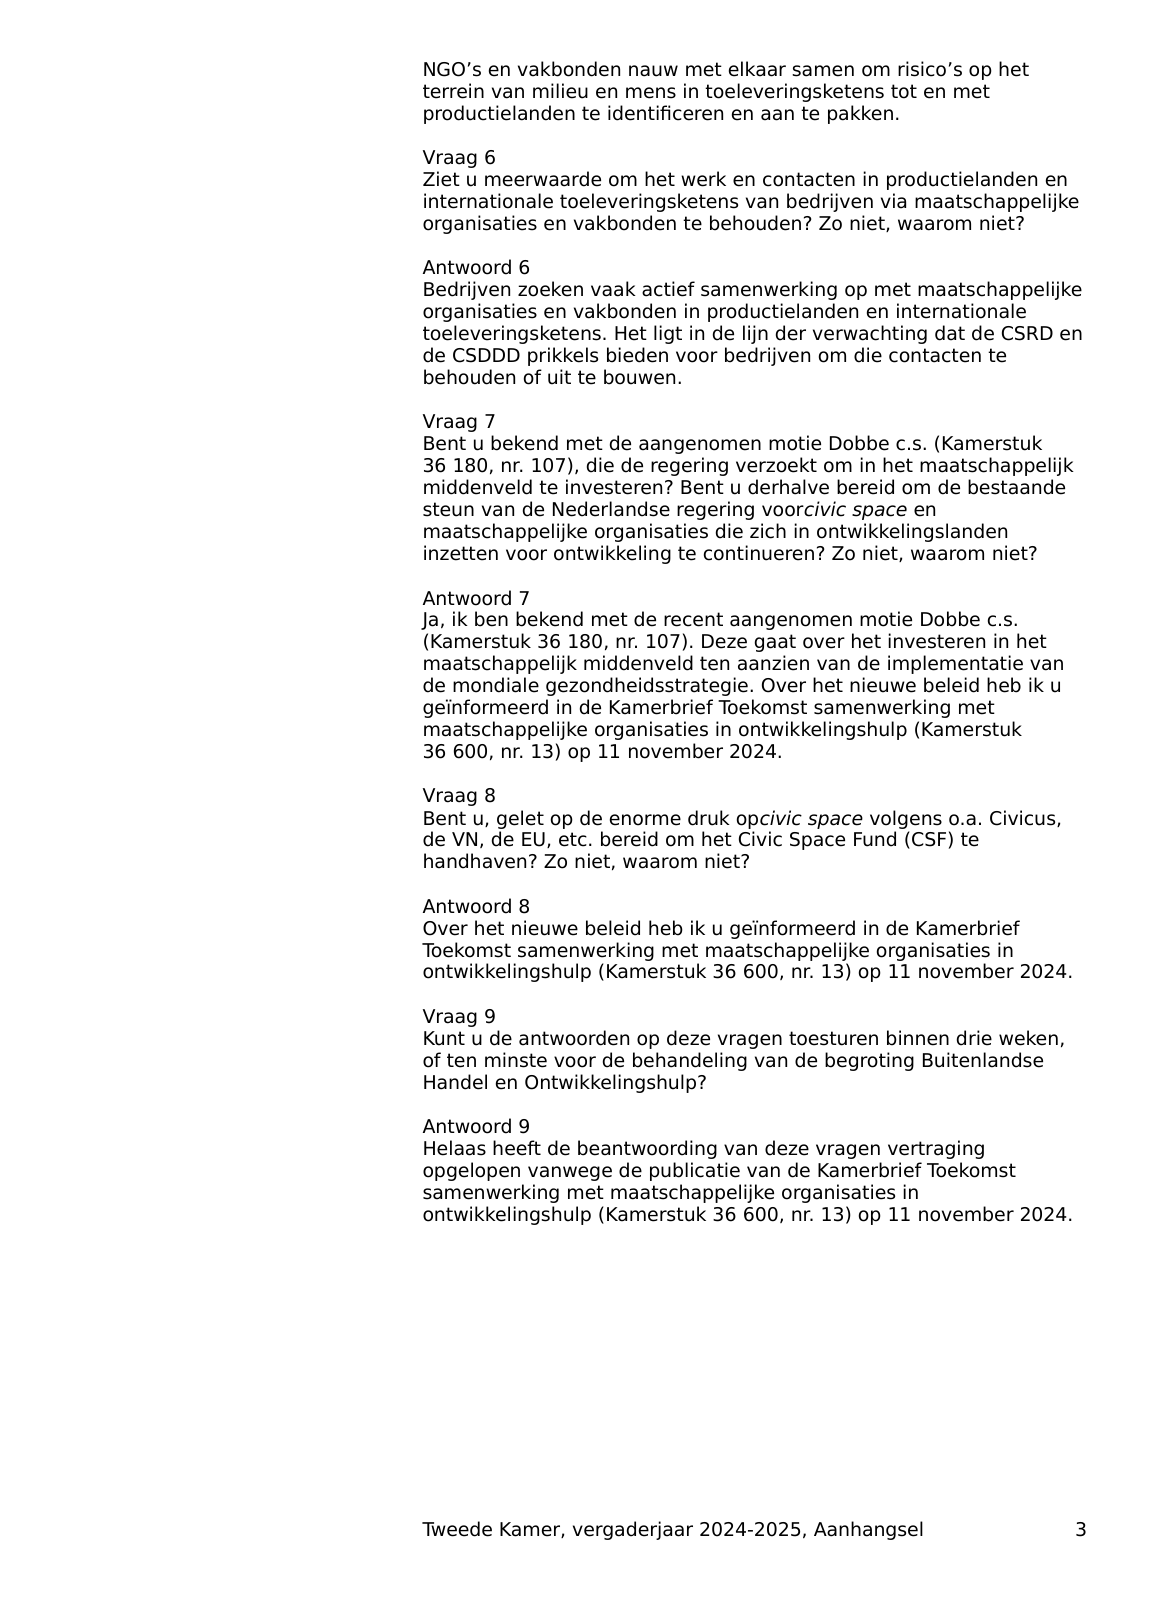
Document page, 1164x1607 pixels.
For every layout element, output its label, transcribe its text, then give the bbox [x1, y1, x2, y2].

text Bedrijven zoeken vaak actief samenwerking op met maatschappelijke organisaties en vakbonden in productielanden en internationale toeleveringsketens. Het ligt in de lijn der verwachting dat de CSRD en de CSDDD prikkels bieden voor bedrijven om die contacten te behouden of uit te bouwen. [422, 279, 1087, 389]
text Antwoord 6 [422, 257, 1087, 279]
text Over het nieuwe beleid heb ik u geïnformeerd in de Kamerbrief Toekomst samenwerking met maatschappelijke organisaties in ontwikkelingshulp (Kamerstuk 36 600, nr. 13) op 11 november 2024. [422, 917, 1087, 983]
text Vraag 8 [422, 785, 1087, 807]
text Ziet u meerwaarde om het werk en contacten in productielanden en internationale toeleveringsketens van bedrijven via maatschappelijke organisaties en vakbonden te behouden? Zo niet, waarom niet? [422, 169, 1087, 235]
text Antwoord 9 [422, 1116, 1087, 1138]
text Bent u, gelet op de enorme druk opcivic space volgens o.a. Civicus, de VN, de EU, etc. bereid om het Civic Space Fund (CSF) te handhaven? Zo niet, waarom niet? [422, 807, 1087, 873]
text Kunt u de antwoorden op deze vragen toesturen binnen drie weken, of ten minste voor de behandeling van de begroting Buitenlandse Handel en Ontwikkelingshulp? [422, 1028, 1087, 1093]
text Antwoord 7 [422, 587, 1087, 609]
text Antwoord 8 [422, 896, 1087, 917]
text Vraag 9 [422, 1006, 1087, 1028]
text Vraag 7 [422, 411, 1087, 433]
text Bent u bekend met de aangenomen motie Dobbe c.s. (Kamerstuk 36 180, nr. 107), die de regering verzoekt om in het maatschappelijk middenveld te investeren? Bent u derhalve bereid om de bestaande steun van de Nederlandse regering voorcivic space en maatschappelijke organisaties die zich in ontwikkelingslanden inzetten voor ontwikkeling te continueren? Zo niet, waarom niet? [422, 433, 1087, 565]
text Vraag 6 [422, 147, 1087, 169]
text Helaas heeft de beantwoording van deze vragen vertraging opgelopen vanwege de publicatie van de Kamerbrief Toekomst samenwerking met maatschappelijke organisaties in ontwikkelingshulp (Kamerstuk 36 600, nr. 13) op 11 november 2024. [422, 1138, 1087, 1226]
text Ja, ik ben bekend met de recent aangenomen motie Dobbe c.s. (Kamerstuk 36 180, nr. 107). Deze gaat over het investeren in het maatschappelijk middenveld ten aanzien van de implementatie van de mondiale gezondheidsstrategie. Over het nieuwe beleid heb ik u geïnformeerd in de Kamerbrief Toekomst samenwerking met maatschappelijke organisaties in ontwikkelingshulp (Kamerstuk 36 600, nr. 13) op 11 november 2024. [422, 609, 1087, 763]
text NGO’s en vakbonden nauw met elkaar samen om risico’s op het terrein van milieu en mens in toeleveringsketens tot en met productielanden te identificeren en aan te pakken. [422, 59, 1087, 125]
